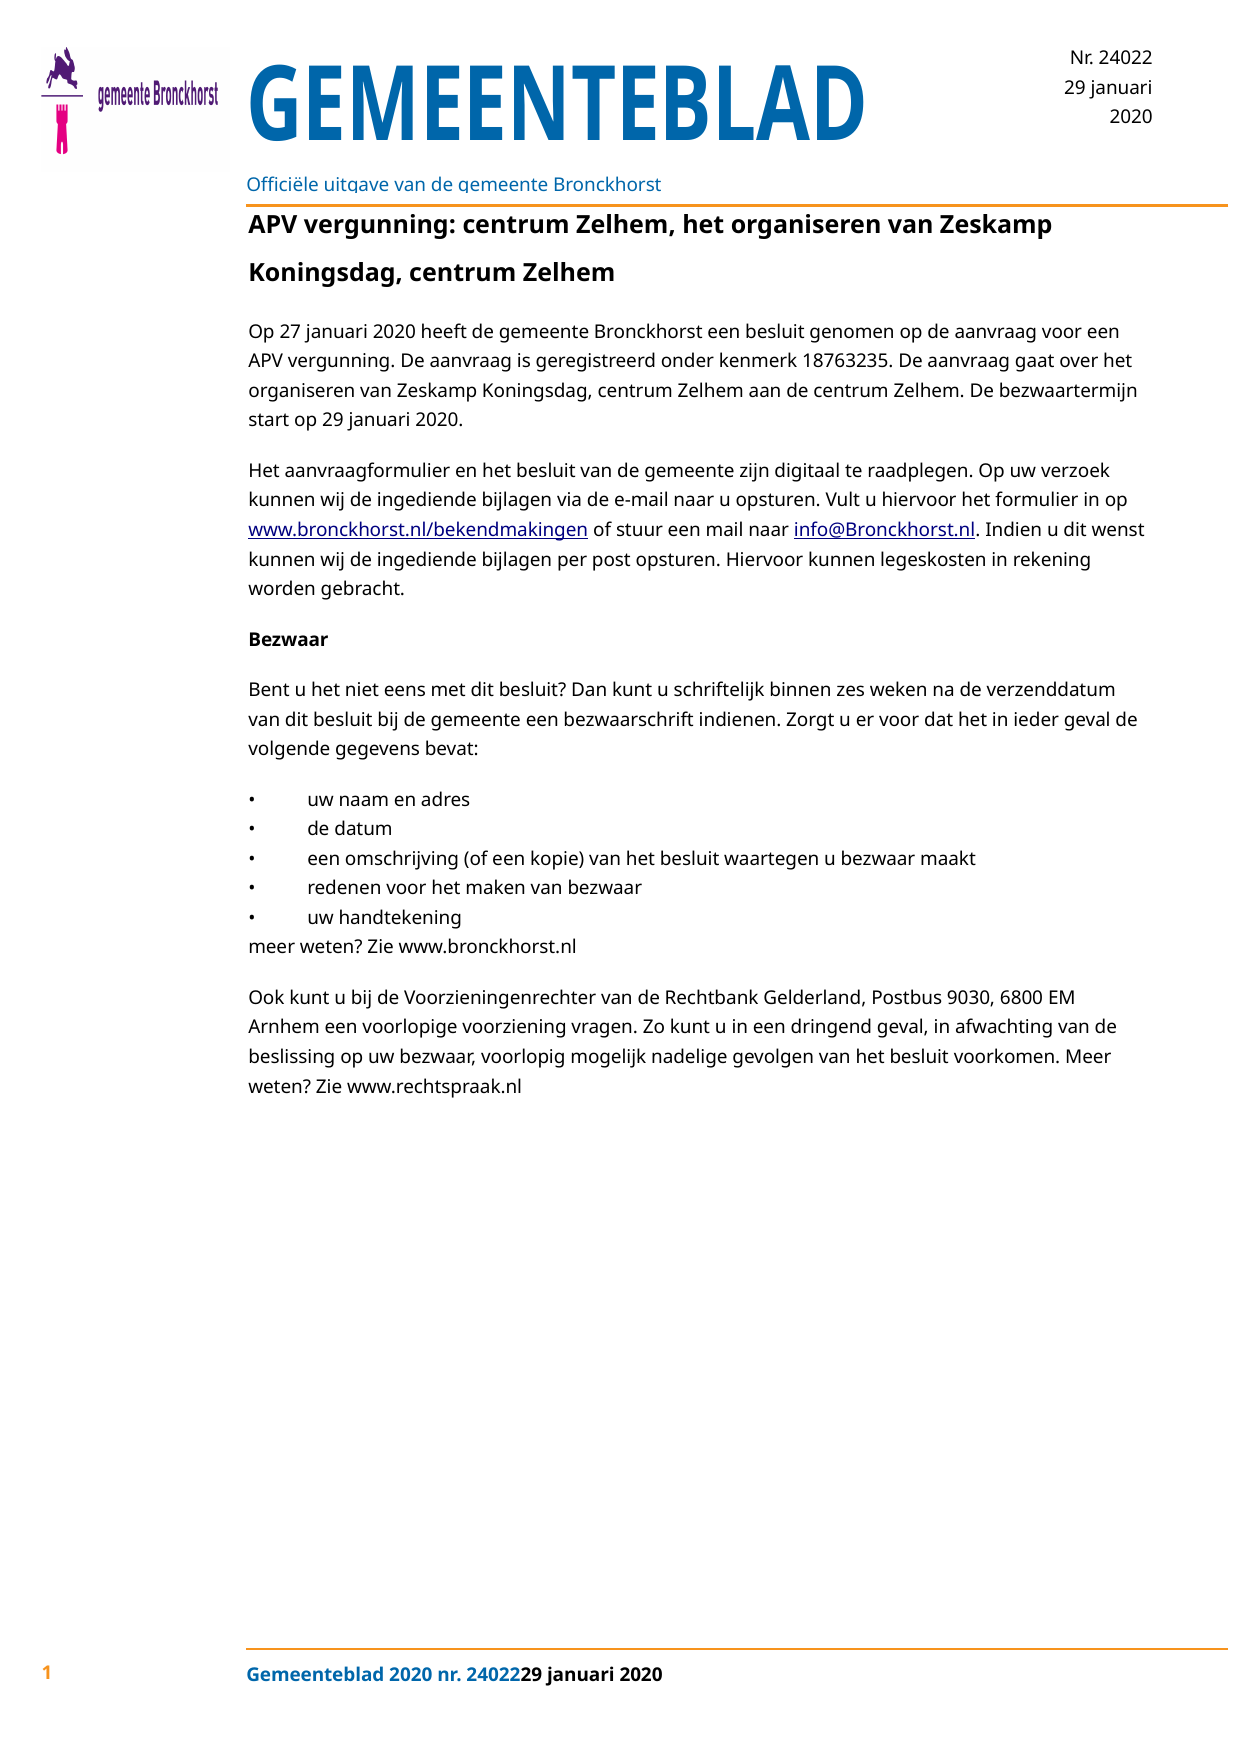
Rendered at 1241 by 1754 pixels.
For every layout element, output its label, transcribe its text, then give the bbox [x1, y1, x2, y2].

text Bezwaar [248, 626, 1152, 652]
list een omschrijving (of een kopie) van het besluit waartegen u bezwaar maakt [248, 845, 1152, 871]
list redenen voor het maken van bezwaar [248, 874, 1152, 900]
picture [41, 47, 231, 172]
text Bent u het niet eens met dit besluit? Dan kunt u schriftelijk binnen zes weken na de verzenddatum van dit besluit bij de gemeente een bezwaarschrift indienen. Zorgt u er voor dat het in ieder geval de volgende gegevens bevat: [248, 676, 1152, 761]
text meer weten? Zie www.bronckhorst.nl [248, 934, 1152, 959]
text Ook kunt u bij de Voorzieningenrechter van de Rechtbank Gelderland, Postbus 9030, 6800 EM Arnhem een voorlopige voorziening vragen. Zo kunt u in een dringend geval, in afwachting van de beslissing op uw bezwaar, voorlopig mogelijk nadelige gevolgen van het besluit voorkomen. Meer weten? Zie www.rechtspraak.nl [248, 984, 1152, 1099]
text Op 27 januari 2020 heeft de gemeente Bronckhorst een besluit genomen op de aanvraag voor een APV vergunning. De aanvraag is geregistreerd onder kenmerk 18763235. De aanvraag gaat over het organiseren van Zeskamp Koningsdag, centrum Zelhem aan de centrum Zelhem. De bezwaartermijn start op 29 januari 2020. [248, 318, 1152, 432]
list uw naam en adres [248, 786, 1152, 812]
list de datum [248, 815, 1152, 841]
list uw handtekening [248, 904, 1152, 930]
text Het aanvraagformulier en het besluit van de gemeente zijn digitaal te raadplegen. Op uw verzoek kunnen wij de ingediende bijlagen via de e-mail naar u opsturen. Vult u hiervoor het formulier in op www.bronckhorst.nl/bekendmakingen of stuur een mail naar info@Bronckhorst.nl. Indien u dit wenst kunnen wij de ingediende bijlagen per post opsturen. Hiervoor kunnen legeskosten in rekening worden gebracht. [248, 457, 1152, 601]
text APV vergunning: centrum Zelhem, het organiseren van Zeskamp Koningsdag, centrum Zelhem [248, 207, 1152, 288]
